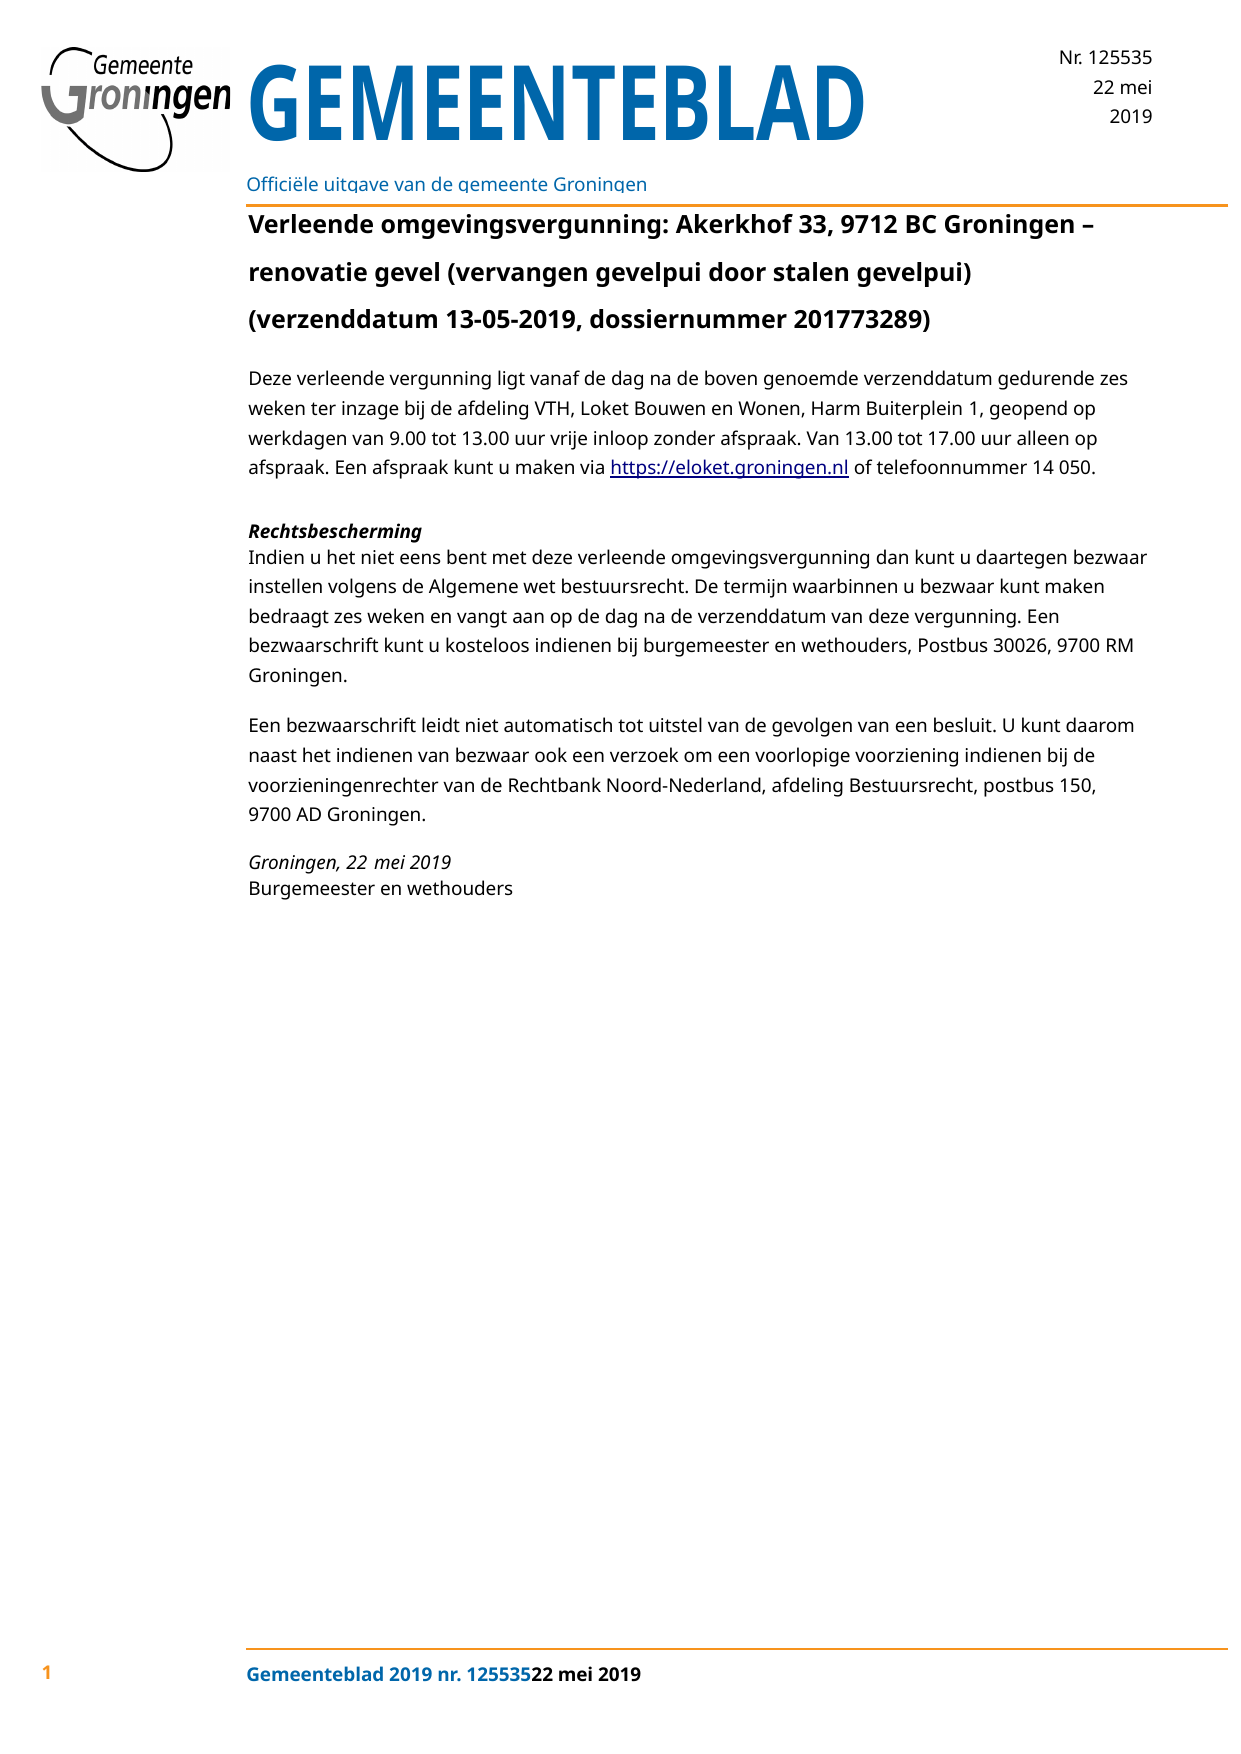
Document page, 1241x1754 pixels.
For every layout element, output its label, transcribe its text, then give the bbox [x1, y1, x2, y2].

picture [41, 47, 231, 172]
text Verleende omgevingsvergunning: Akerkhof 33, 9712 BC Groningen – renovatie gevel (vervangen gevelpui door stalen gevelpui) (verzenddatum 13-05-2019, dossiernummer 201773289) [248, 207, 1152, 336]
text Indien u het niet eens bent met deze verleende omgevingsvergunning dan kunt u daartegen bezwaar instellen volgens de Algemene wet bestuursrecht. De termijn waarbinnen u bezwaar kunt maken bedraagt zes weken en vangt aan op de dag na de verzenddatum van deze vergunning. Een bezwaarschrift kunt u kosteloos indienen bij burgemeester en wethouders, Postbus 30026, 9700 RM Groningen. [248, 544, 1152, 688]
text Rechtsbescherming [248, 518, 1152, 544]
text Een bezwaarschrift leidt niet automatisch tot uitstel van de gevolgen van een besluit. U kunt daarom naast het indienen van bezwaar ook een verzoek om een voorlopige voorziening indienen bij de voorzieningenrechter van de Rechtbank Noord-Nederland, afdeling Bestuursrecht, postbus 150, 9700 AD Groningen. [248, 713, 1152, 827]
text Burgemeester en wethouders [248, 875, 1152, 901]
text Groningen, 22 mei 2019 [248, 849, 1152, 875]
text Deze verleende vergunning ligt vanaf de dag na de boven genoemde verzenddatum gedurende zes weken ter inzage bij de afdeling VTH, Loket Bouwen en Wonen, Harm Buiterplein 1, geopend op werkdagen van 9.00 tot 13.00 uur vrije inloop zonder afspraak. Van 13.00 tot 17.00 uur alleen op afspraak. Een afspraak kunt u maken via https://eloket.groningen.nl of telefoonnummer 14 050. [248, 366, 1152, 480]
